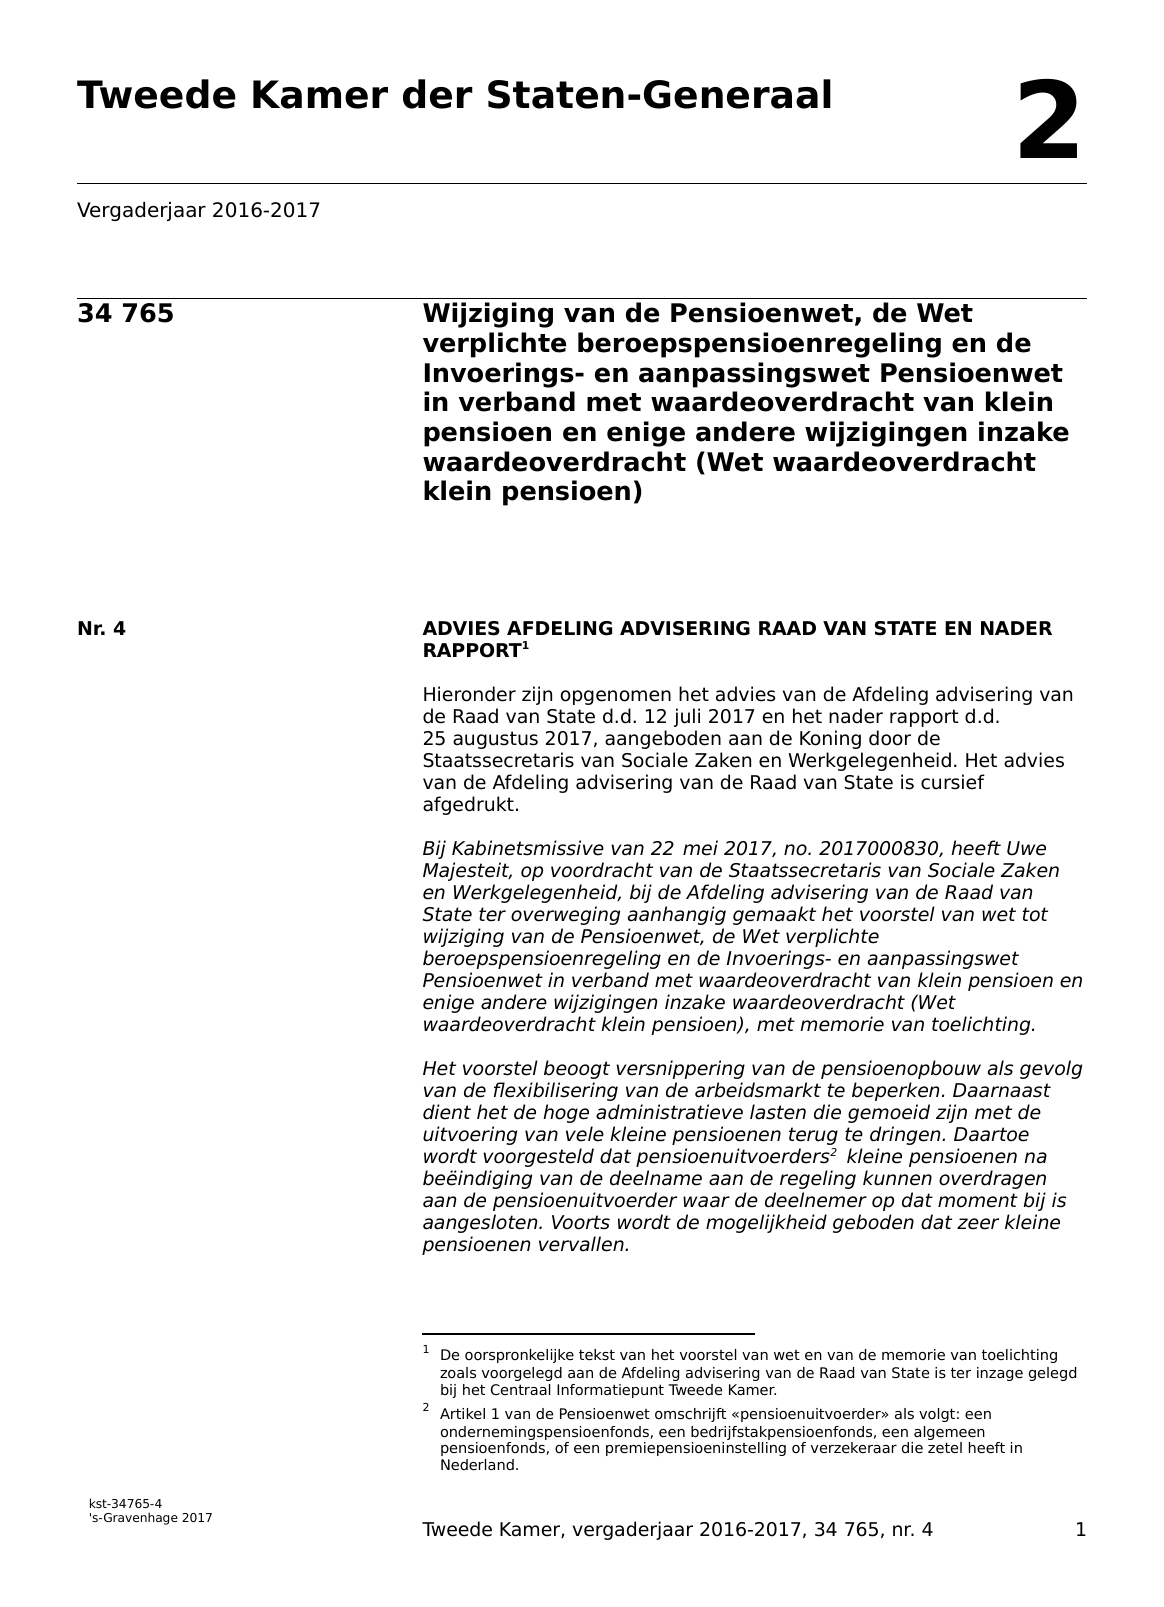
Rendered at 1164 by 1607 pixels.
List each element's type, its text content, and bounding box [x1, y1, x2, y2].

table_header 2 [886, 59, 1087, 183]
subtitle 34 765 Wijziging van de Pensioenwet, de Wet verplichte beroepspensioenregeling en de Invoerings- en aanpassingswet Pensioenwet in verband met waardeoverdracht van klein pensioen en enige andere wijzigingen inzake waardeoverdracht (Wet waardeoverdracht klein pensioen) [77, 299, 1087, 507]
text Artikel 1 van de Pensioenwet omschrijft «pensioenuitvoerder» als volgt: een ondernemingspensioenfonds, een bedrijfstakpensioenfonds, een algemeen pensioenfonds, of een premiepensioeninstelling of verzekeraar die zetel heeft in Nederland. [422, 1402, 1087, 1474]
table_cell Vergaderjaar 2016-2017 [77, 184, 1087, 298]
table_header Tweede Kamer der Staten-Generaal [77, 59, 886, 183]
text Het voorstel beoogt versnippering van de pensioenopbouw als gevolg van de flexibilisering van de arbeidsmarkt te beperken. Daarnaast dient het de hoge administratieve lasten die gemoeid zijn met de uitvoering van vele kleine pensioenen terug te dringen. Daartoe wordt voorgesteld dat pensioenuitvoerders kleine pensioenen na beëindiging van de deelname aan de regeling kunnen overdragen aan de pensioenuitvoerder waar de deelnemer op dat moment bij is aangesloten. Voorts wordt de mogelijkheid geboden dat zeer kleine pensioenen vervallen. [422, 1058, 1087, 1256]
text De oorspronkelijke tekst van het voorstel van wet en van de memorie van toelichting zoals voorgelegd aan de Afdeling advisering van de Raad van State is ter inzage gelegd bij het Centraal Informatiepunt Tweede Kamer. [422, 1343, 1087, 1399]
subtitle Nr. 4 ADVIES AFDELING ADVISERING RAAD VAN STATE EN NADER RAPPORT [77, 618, 1087, 662]
text Bij Kabinetsmissive van 22 mei 2017, no. 2017000830, heeft Uwe Majesteit, op voordracht van de Staatssecretaris van Sociale Zaken en Werkgelegenheid, bij de Afdeling advisering van de Raad van State ter overweging aanhangig gemaakt het voorstel van wet tot wijziging van de Pensioenwet, de Wet verplichte beroepspensioenregeling en de Invoerings- en aanpassingswet Pensioenwet in verband met waardeoverdracht van klein pensioen en enige andere wijzigingen inzake waardeoverdracht (Wet waardeoverdracht klein pensioen), met memorie van toelichting. [422, 838, 1087, 1036]
text Hieronder zijn opgenomen het advies van de Afdeling advisering van de Raad van State d.d. 12 juli 2017 en het nader rapport d.d. 25 augustus 2017, aangeboden aan de Koning door de Staatssecretaris van Sociale Zaken en Werkgelegenheid. Het advies van de Afdeling advisering van de Raad van State is cursief afgedrukt. [422, 684, 1087, 816]
text 's-Gravenhage 2017 [88, 1511, 323, 1525]
text kst-34765-4 [88, 1497, 323, 1511]
